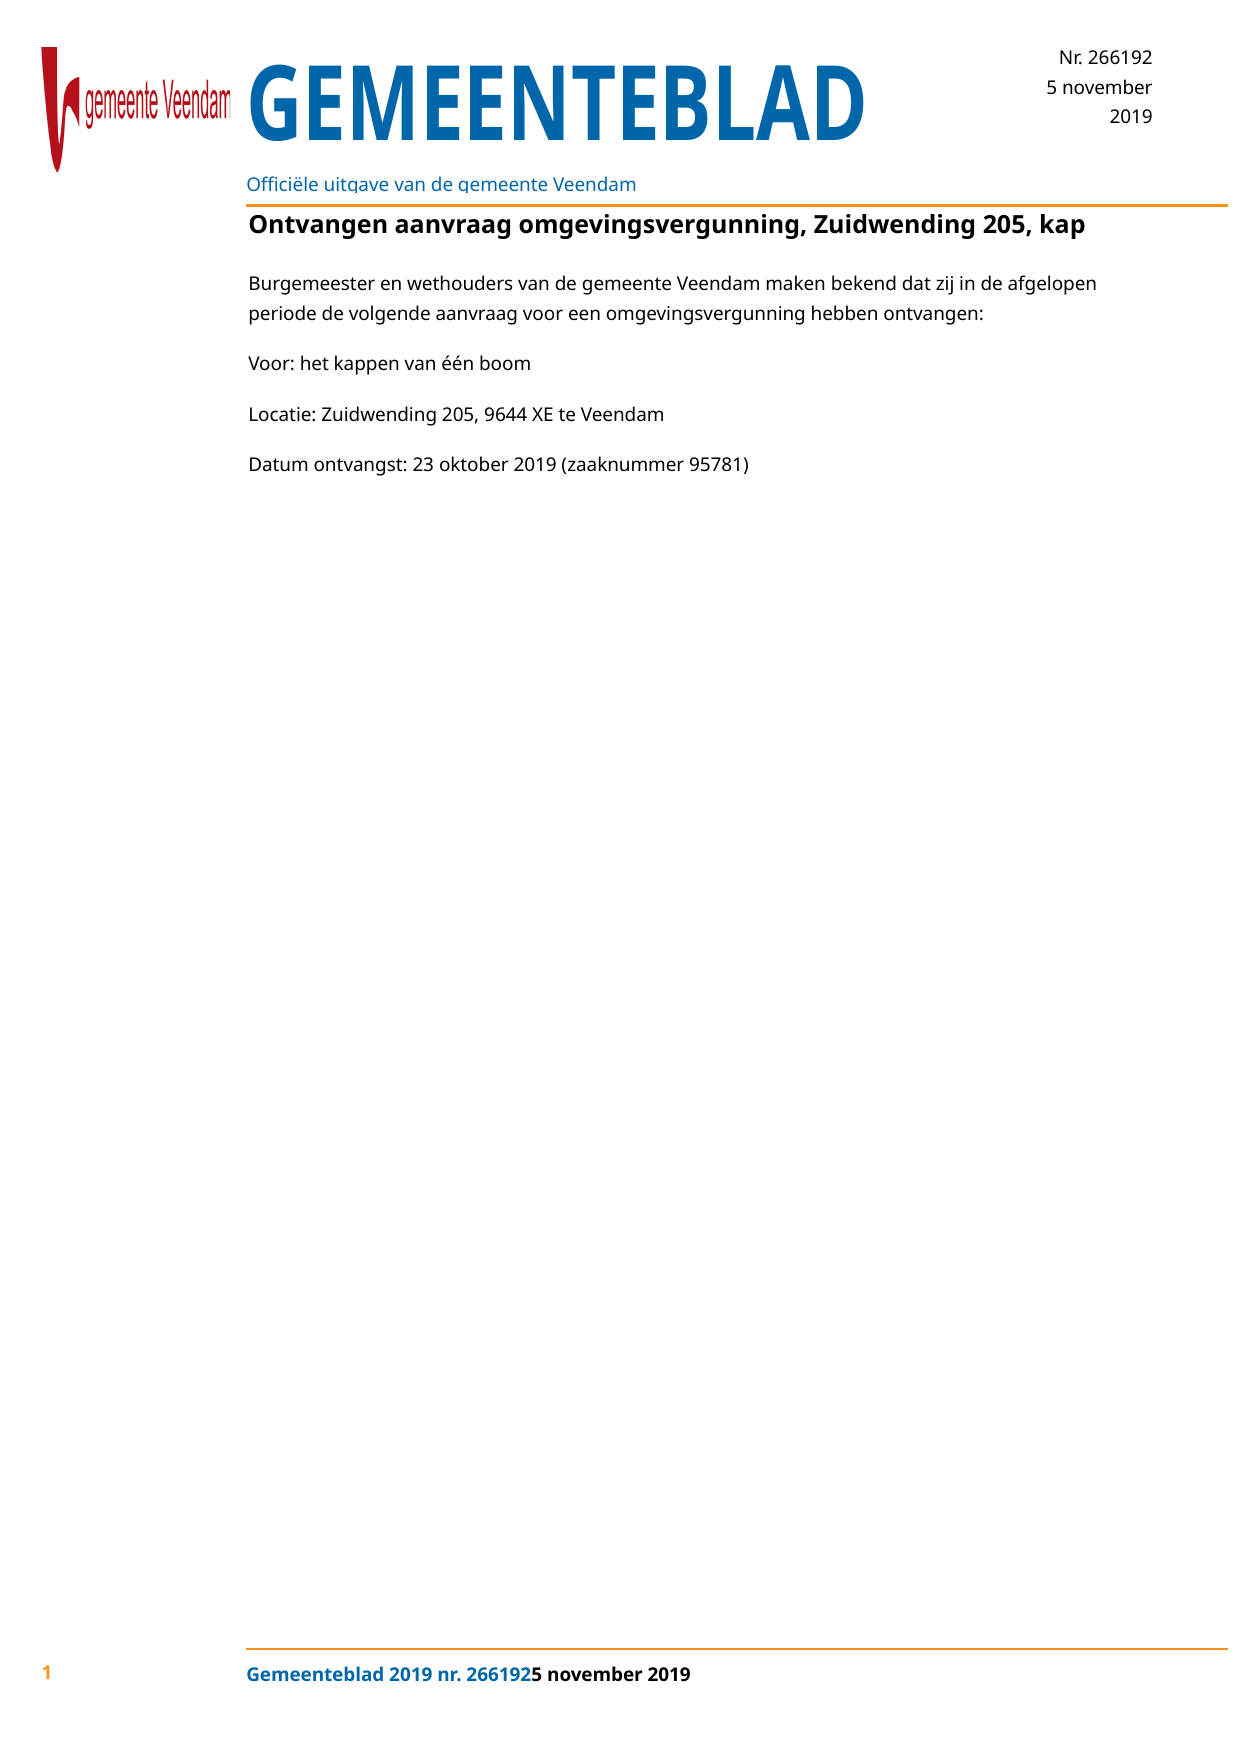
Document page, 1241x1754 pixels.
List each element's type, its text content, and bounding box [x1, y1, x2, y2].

picture [41, 47, 231, 172]
text Locatie: Zuidwending 205, 9644 XE te Veendam [248, 401, 1152, 426]
text Burgemeester en wethouders van de gemeente Veendam maken bekend dat zij in de afgelopen periode de volgende aanvraag voor een omgevingsvergunning hebben ontvangen: [248, 270, 1152, 326]
text Voor: het kappen van één boom [248, 350, 1152, 376]
text Ontvangen aanvraag omgevingsvergunning, Zuidwending 205, kap [248, 207, 1152, 241]
text Datum ontvangst: 23 oktober 2019 (zaaknummer 95781) [248, 451, 1152, 477]
